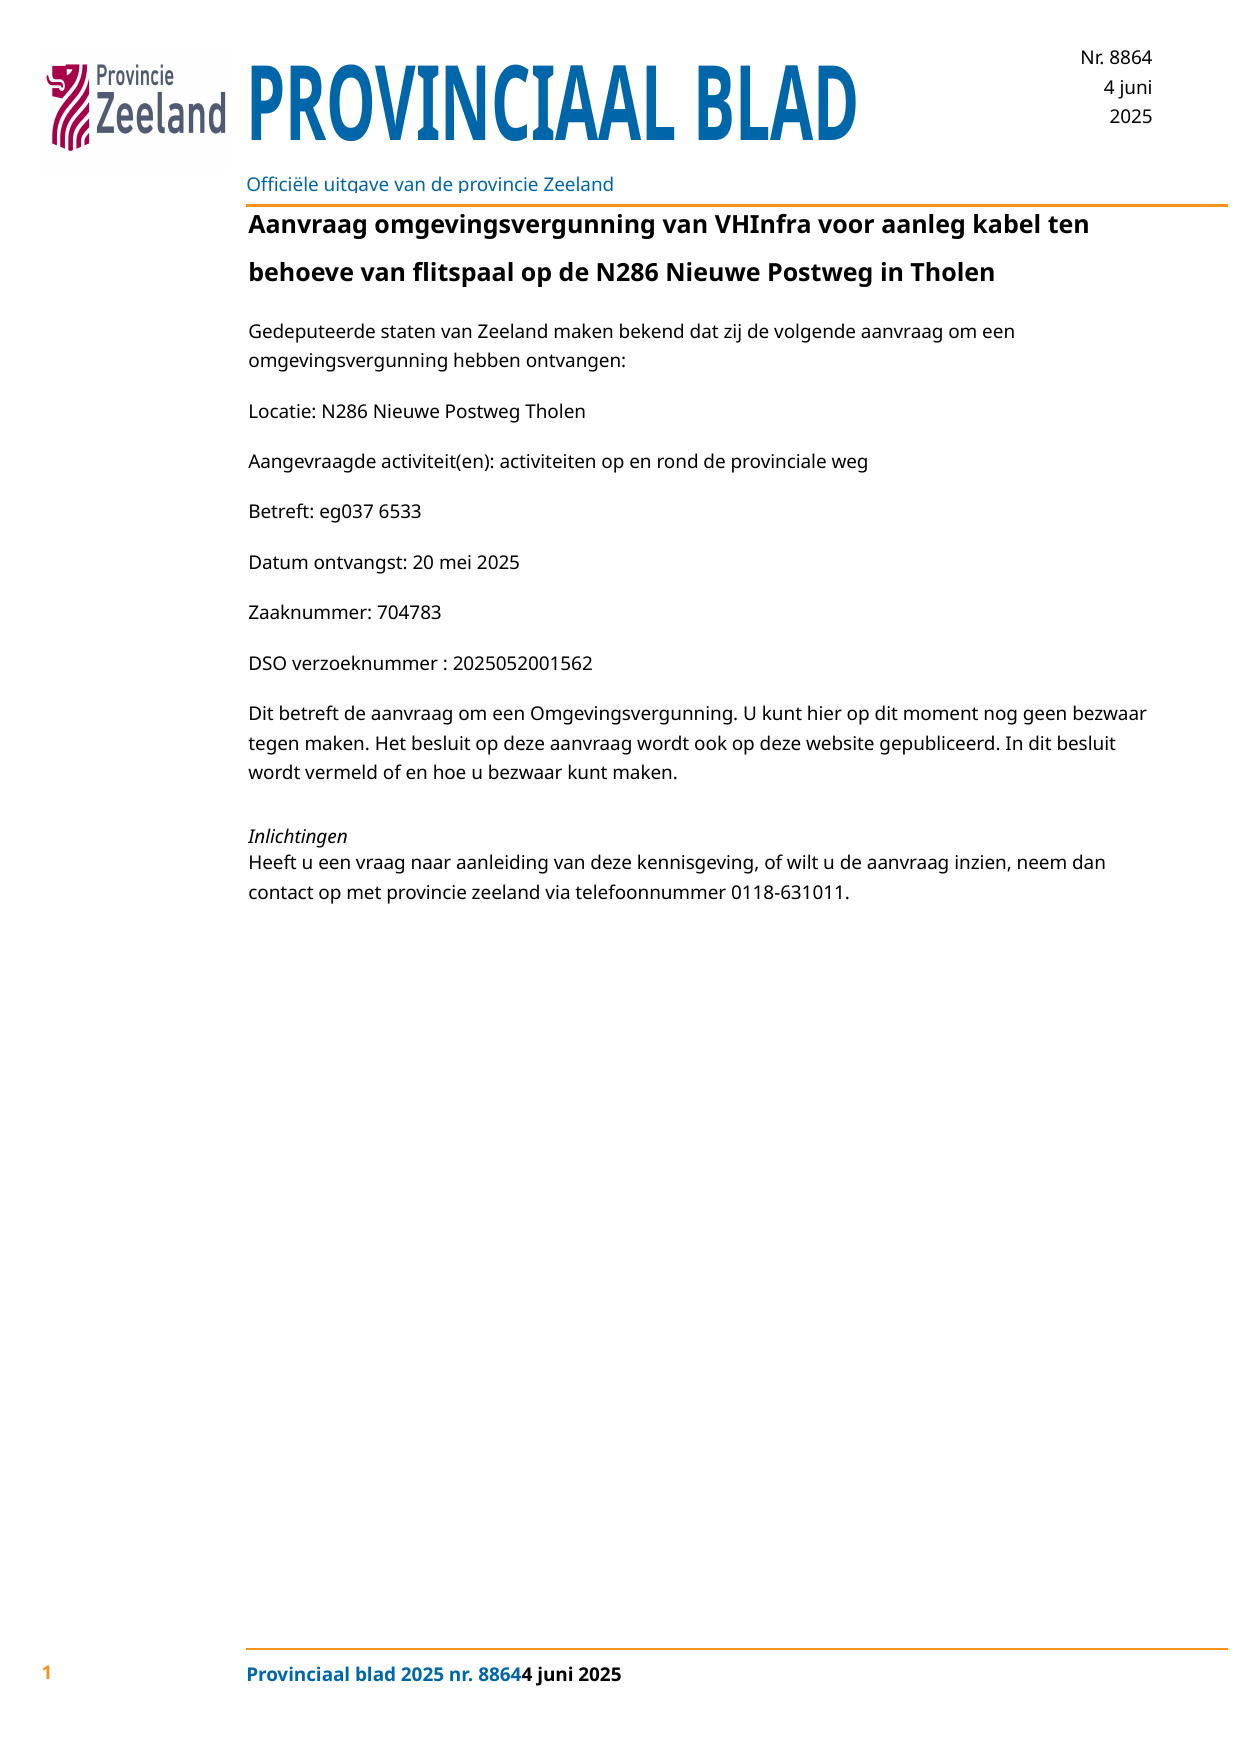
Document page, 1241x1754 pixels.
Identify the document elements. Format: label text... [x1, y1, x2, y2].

text Inlichtingen [248, 823, 1152, 849]
text DSO verzoeknummer : 2025052001562 [248, 650, 1152, 676]
picture [41, 47, 231, 172]
text Aanvraag omgevingsvergunning van VHInfra voor aanleg kabel ten behoeve van flitspaal op de N286 Nieuwe Postweg in Tholen [248, 207, 1152, 288]
text Locatie: N286 Nieuwe Postweg Tholen [248, 398, 1152, 424]
text Heeft u een vraag naar aanleiding van deze kennisgeving, of wilt u de aanvraag inzien, neem dan contact op met provincie zeeland via telefoonnummer 0118-631011. [248, 849, 1152, 904]
text Gedeputeerde staten van Zeeland maken bekend dat zij de volgende aanvraag om een omgevingsvergunning hebben ontvangen: [248, 318, 1152, 373]
text Aangevraagde activiteit(en): activiteiten op en rond de provinciale weg [248, 448, 1152, 474]
text Dit betreft de aanvraag om een Omgevingsvergunning. U kunt hier op dit moment nog geen bezwaar tegen maken. Het besluit op deze aanvraag wordt ook op deze website gepubliceerd. In dit besluit wordt vermeld of en hoe u bezwaar kunt maken. [248, 700, 1152, 785]
text Betreft: eg037 6533 [248, 499, 1152, 524]
text Datum ontvangst: 20 mei 2025 [248, 549, 1152, 575]
text Zaaknummer: 704783 [248, 599, 1152, 625]
